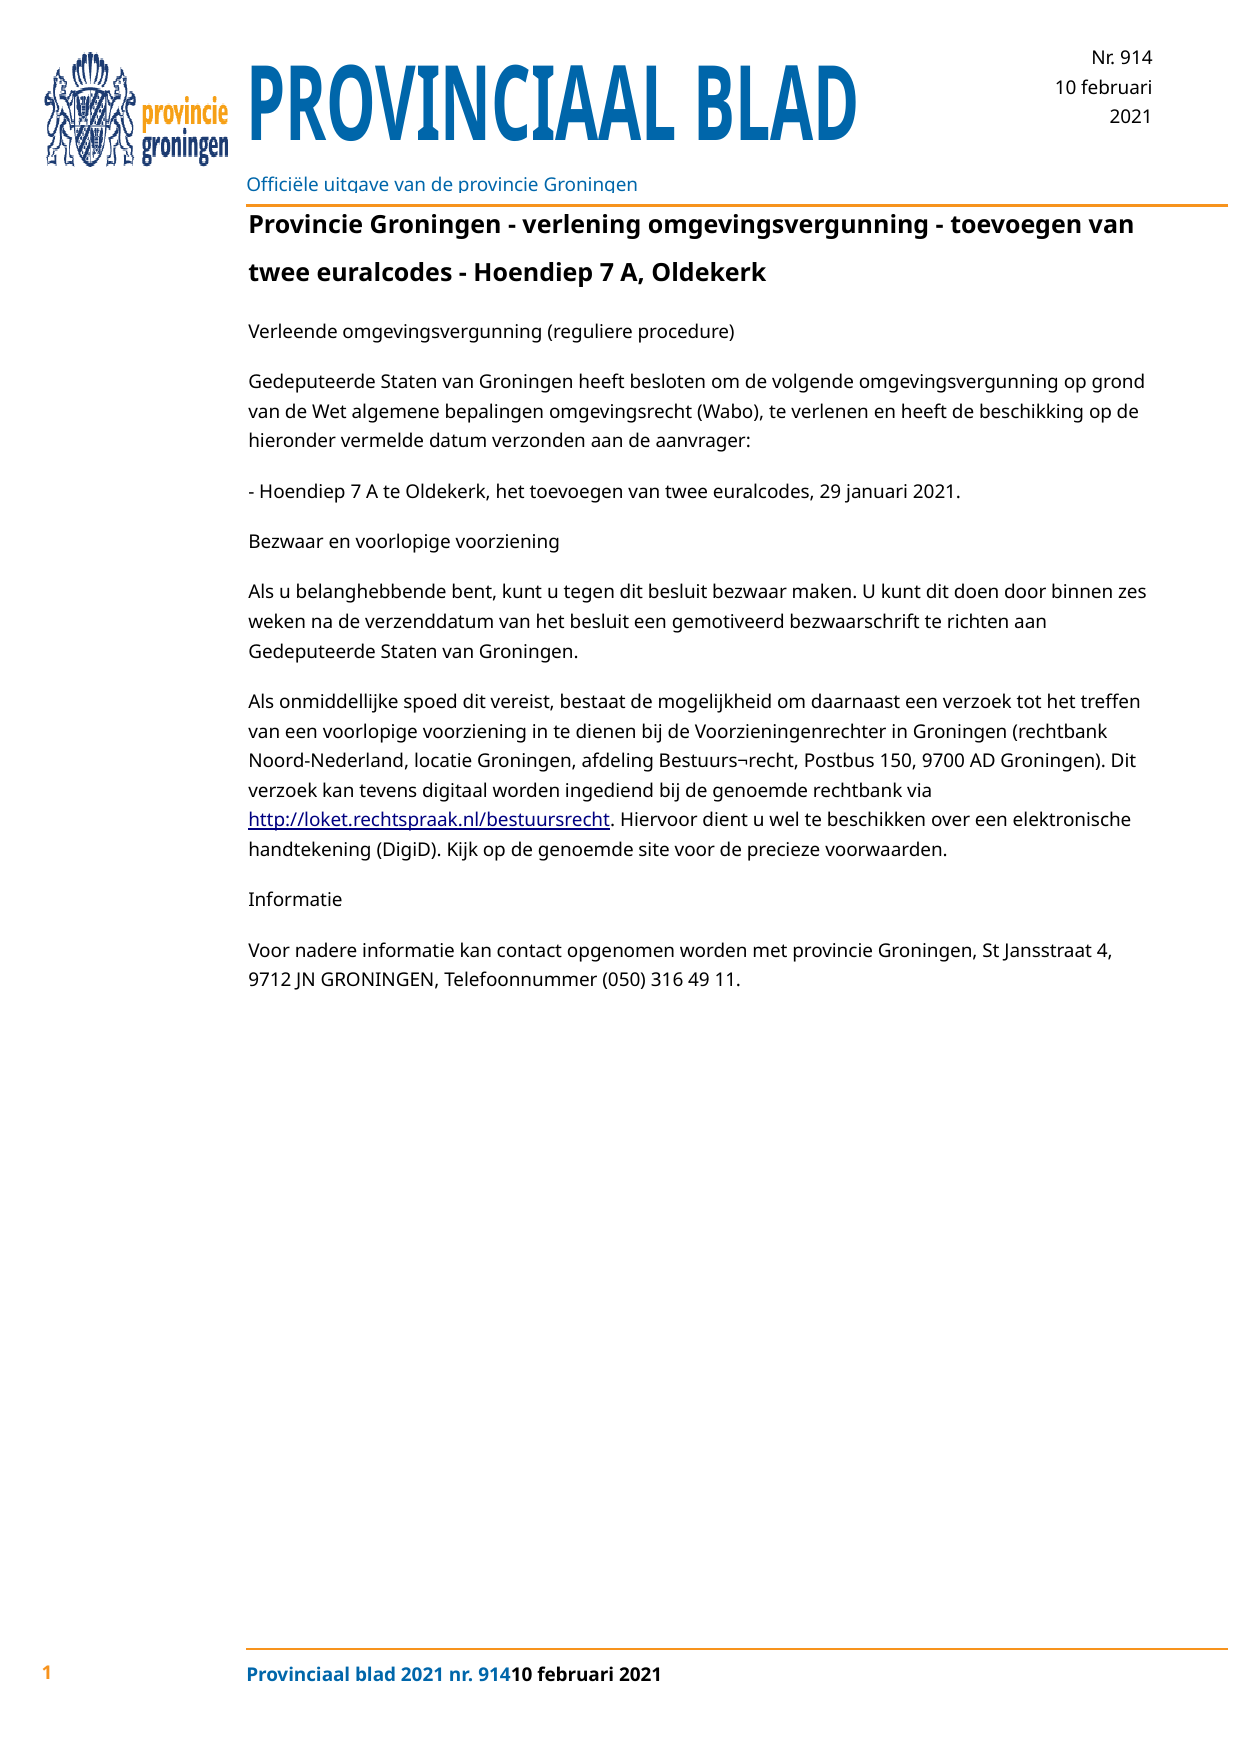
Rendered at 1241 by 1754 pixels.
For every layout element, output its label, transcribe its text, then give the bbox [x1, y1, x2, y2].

text Informatie [248, 887, 1152, 912]
text Als onmiddellijke spoed dit vereist, bestaat de mogelijkheid om daarnaast een verzoek tot het treffen van een voorlopige voorziening in te dienen bij de Voorzieningenrechter in Groningen (rechtbank Noord-Nederland, locatie Groningen, afdeling Bestuurs¬recht, Postbus 150, 9700 AD Groningen). Dit verzoek kan tevens digitaal worden ingediend bij de genoemde rechtbank via http://loket.rechtspraak.nl/bestuursrecht. Hiervoor dient u wel te beschikken over een elektronische handtekening (DigiD). Kijk op de genoemde site voor de precieze voorwaarden. [248, 688, 1152, 862]
text Als u belanghebbende bent, kunt u tegen dit besluit bezwaar maken. U kunt dit doen door binnen zes weken na de verzenddatum van het besluit een gemotiveerd bezwaarschrift te richten aan Gedeputeerde Staten van Groningen. [248, 579, 1152, 664]
text Gedeputeerde Staten van Groningen heeft besloten om de volgende omgevingsvergunning op grond van de Wet algemene bepalingen omgevingsrecht (Wabo), te verlenen en heeft de beschikking op de hieronder vermelde datum verzonden aan de aanvrager: [248, 368, 1152, 453]
text Bezwaar en voorlopige voorziening [248, 528, 1152, 554]
text Verleende omgevingsvergunning (reguliere procedure) [248, 318, 1152, 344]
text Voor nadere informatie kan contact opgenomen worden met provincie Groningen, St Jansstraat 4, 9712 JN GRONINGEN, Telefoonnummer (050) 316 49 11. [248, 937, 1152, 992]
picture [41, 47, 231, 172]
text Provincie Groningen - verlening omgevingsvergunning - toevoegen van twee euralcodes - Hoendiep 7 A, Oldekerk [248, 207, 1152, 288]
text - Hoendiep 7 A te Oldekerk, het toevoegen van twee euralcodes, 29 januari 2021. [248, 478, 1152, 504]
